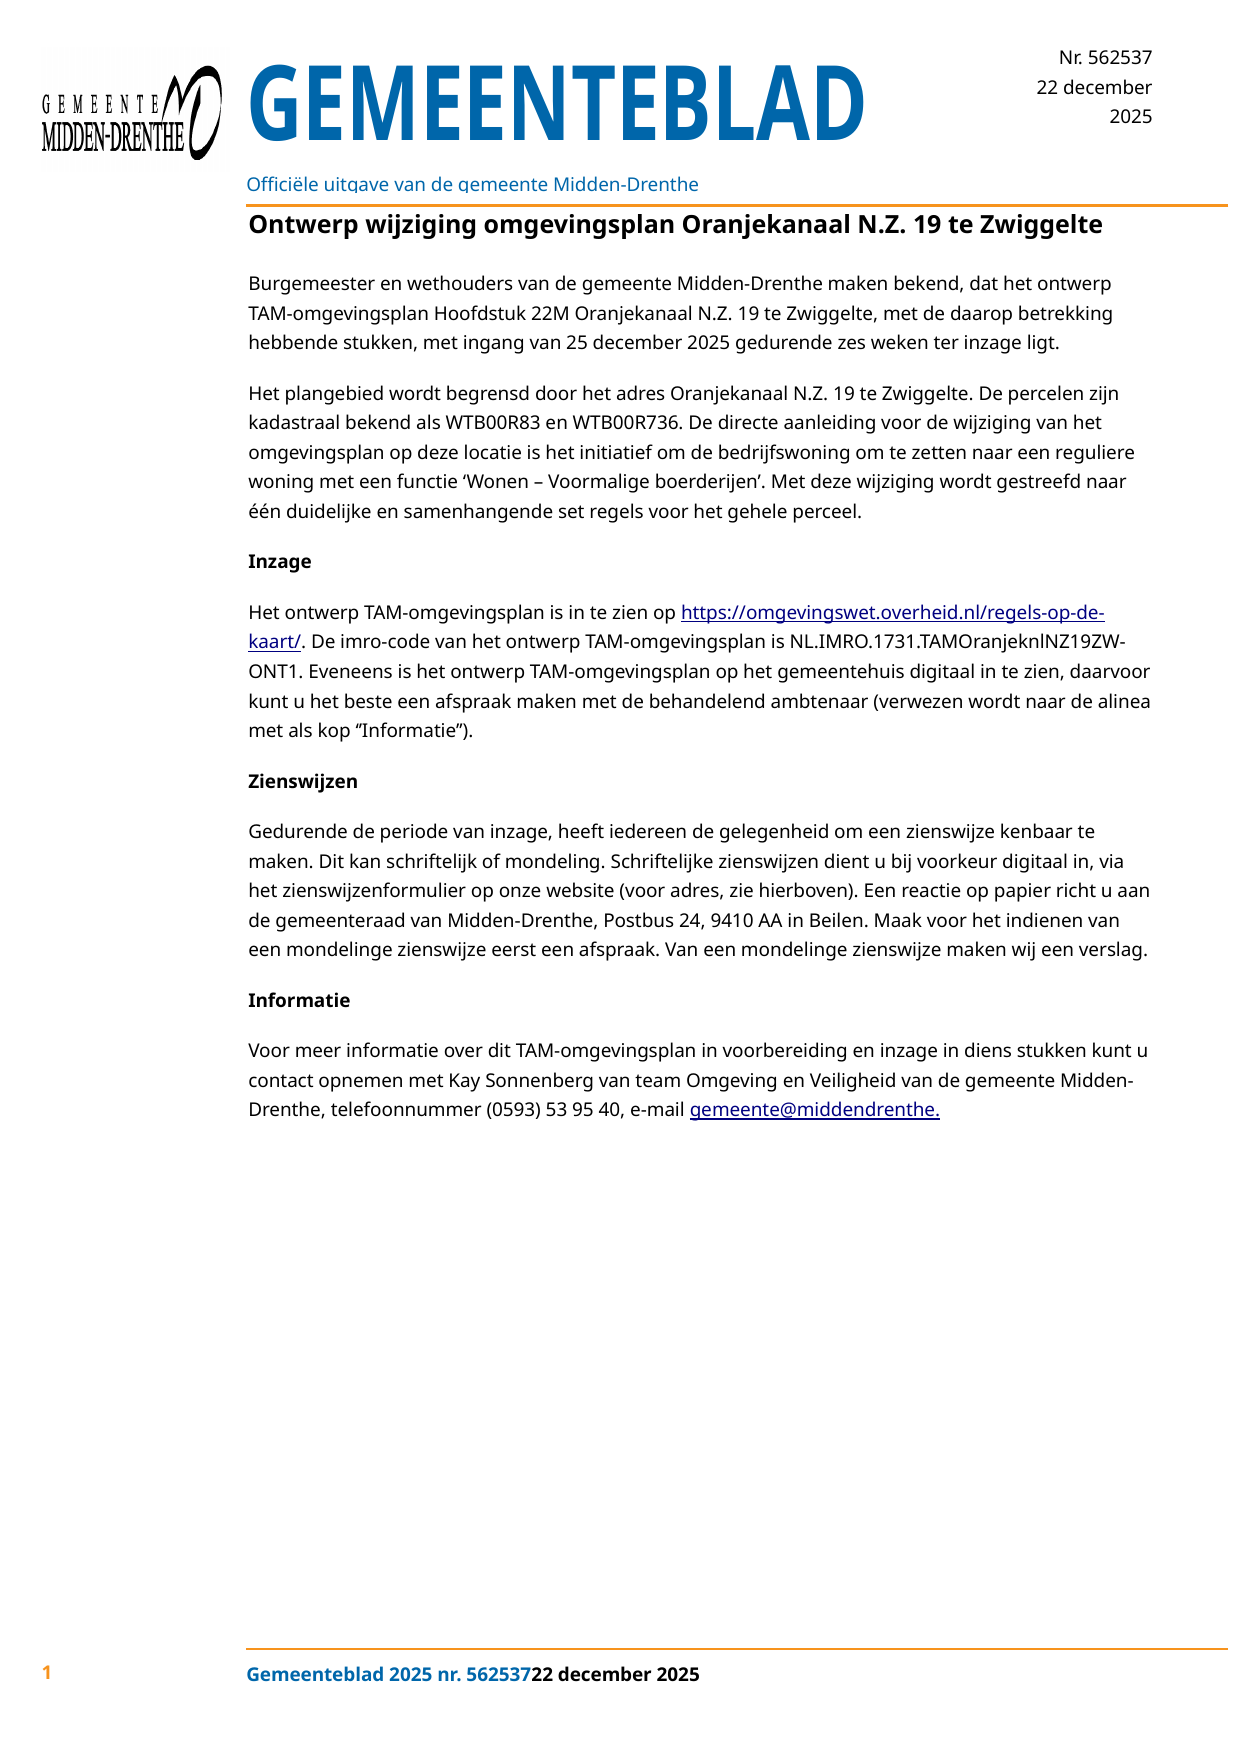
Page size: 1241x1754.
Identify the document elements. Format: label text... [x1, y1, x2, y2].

text Burgemeester en wethouders van de gemeente Midden-Drenthe maken bekend, dat het ontwerp TAM-omgevingsplan Hoofdstuk 22M Oranjekanaal N.Z. 19 te Zwiggelte, met de daarop betrekking hebbende stukken, met ingang van 25 december 2025 gedurende zes weken ter inzage ligt. [248, 270, 1152, 355]
text Het plangebied wordt begrensd door het adres Oranjekanaal N.Z. 19 te Zwiggelte. De percelen zijn kadastraal bekend als WTB00R83 en WTB00R736. De directe aanleiding voor de wijziging van het omgevingsplan op deze locatie is het initiatief om de bedrijfswoning om te zetten naar een reguliere woning met een functie ‘Wonen – Voormalige boerderijen’. Met deze wijziging wordt gestreefd naar één duidelijke en samenhangende set regels voor het gehele perceel. [248, 380, 1152, 524]
text Voor meer informatie over dit TAM-omgevingsplan in voorbereiding en inzage in diens stukken kunt u contact opnemen met Kay Sonnenberg van team Omgeving en Veiligheid van de gemeente Midden-Drenthe, telefoonnummer (0593) 53 95 40, e-mail gemeente@middendrenthe. [248, 1037, 1152, 1122]
text Het ontwerp TAM-omgevingsplan is in te zien op https://omgevingswet.overheid.nl/regels-op-de-kaart/. De imro-code van het ontwerp TAM-omgevingsplan is NL.IMRO.1731.TAMOranjeknlNZ19ZW-ONT1. Eveneens is het ontwerp TAM-omgevingsplan op het gemeentehuis digitaal in te zien, daarvoor kunt u het beste een afspraak maken met de behandelend ambtenaar (verwezen wordt naar de alinea met als kop ‘’Informatie’’). [248, 599, 1152, 743]
text Gedurende de periode van inzage, heeft iedereen de gelegenheid om een zienswijze kenbaar te maken. Dit kan schriftelijk of mondeling. Schriftelijke zienswijzen dient u bij voorkeur digitaal in, via het zienswijzenformulier op onze website (voor adres, zie hierboven). Een reactie op papier richt u aan de gemeenteraad van Midden-Drenthe, Postbus 24, 9410 AA in Beilen. Maak voor het indienen van een mondelinge zienswijze eerst een afspraak. Van een mondelinge zienswijze maken wij een verslag. [248, 818, 1152, 962]
picture [41, 47, 231, 172]
text Inzage [248, 549, 1152, 574]
text Zienswijzen [248, 768, 1152, 793]
text Ontwerp wijziging omgevingsplan Oranjekanaal N.Z. 19 te Zwiggelte [248, 207, 1152, 241]
text Informatie [248, 987, 1152, 1013]
